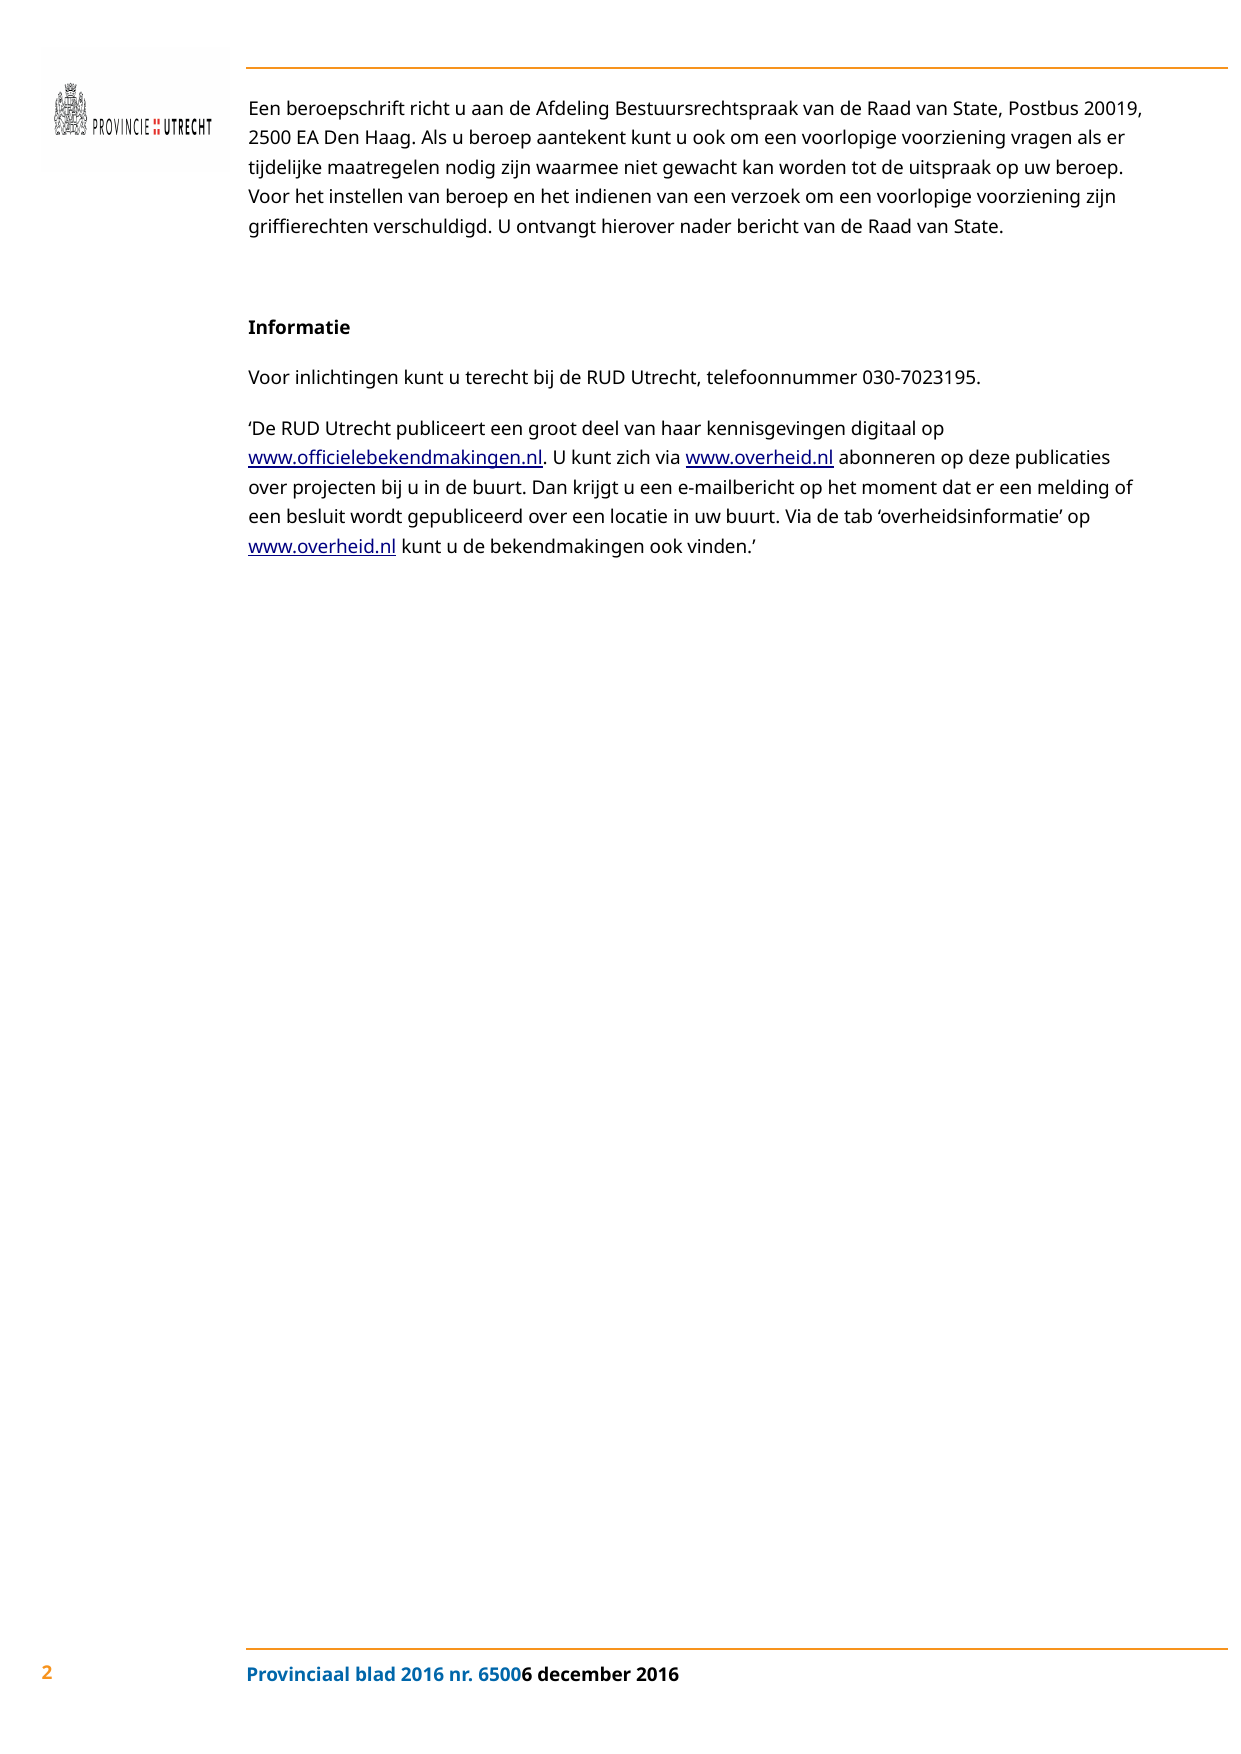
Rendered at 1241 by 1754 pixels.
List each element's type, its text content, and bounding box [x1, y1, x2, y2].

text Een beroepschrift richt u aan de Afdeling Bestuursrechtspraak van de Raad van State, Postbus 20019, 2500 EA Den Haag. Als u beroep aantekent kunt u ook om een voorlopige voorziening vragen als er tijdelijke maatregelen nodig zijn waarmee niet gewacht kan worden tot de uitspraak op uw beroep. Voor het instellen van beroep en het indienen van een verzoek om een voorlopige voorziening zijn griffierechten verschuldigd. U ontvangt hierover nader bericht van de Raad van State. [248, 95, 1152, 239]
text Informatie [248, 314, 1152, 340]
text Voor inlichtingen kunt u terecht bij de RUD Utrecht, telefoonnummer 030-7023195. [248, 364, 1152, 390]
text ‘De RUD Utrecht publiceert een groot deel van haar kennisgevingen digitaal op www.officielebekendmakingen.nl. U kunt zich via www.overheid.nl abonneren op deze publicaties over projecten bij u in de buurt. Dan krijgt u een e-mailbericht op het moment dat er een melding of een besluit wordt gepubliceerd over een locatie in uw buurt. Via de tab ‘overheidsinformatie’ op www.overheid.nl kunt u de bekendmakingen ook vinden.’ [248, 415, 1152, 559]
picture [41, 47, 231, 172]
